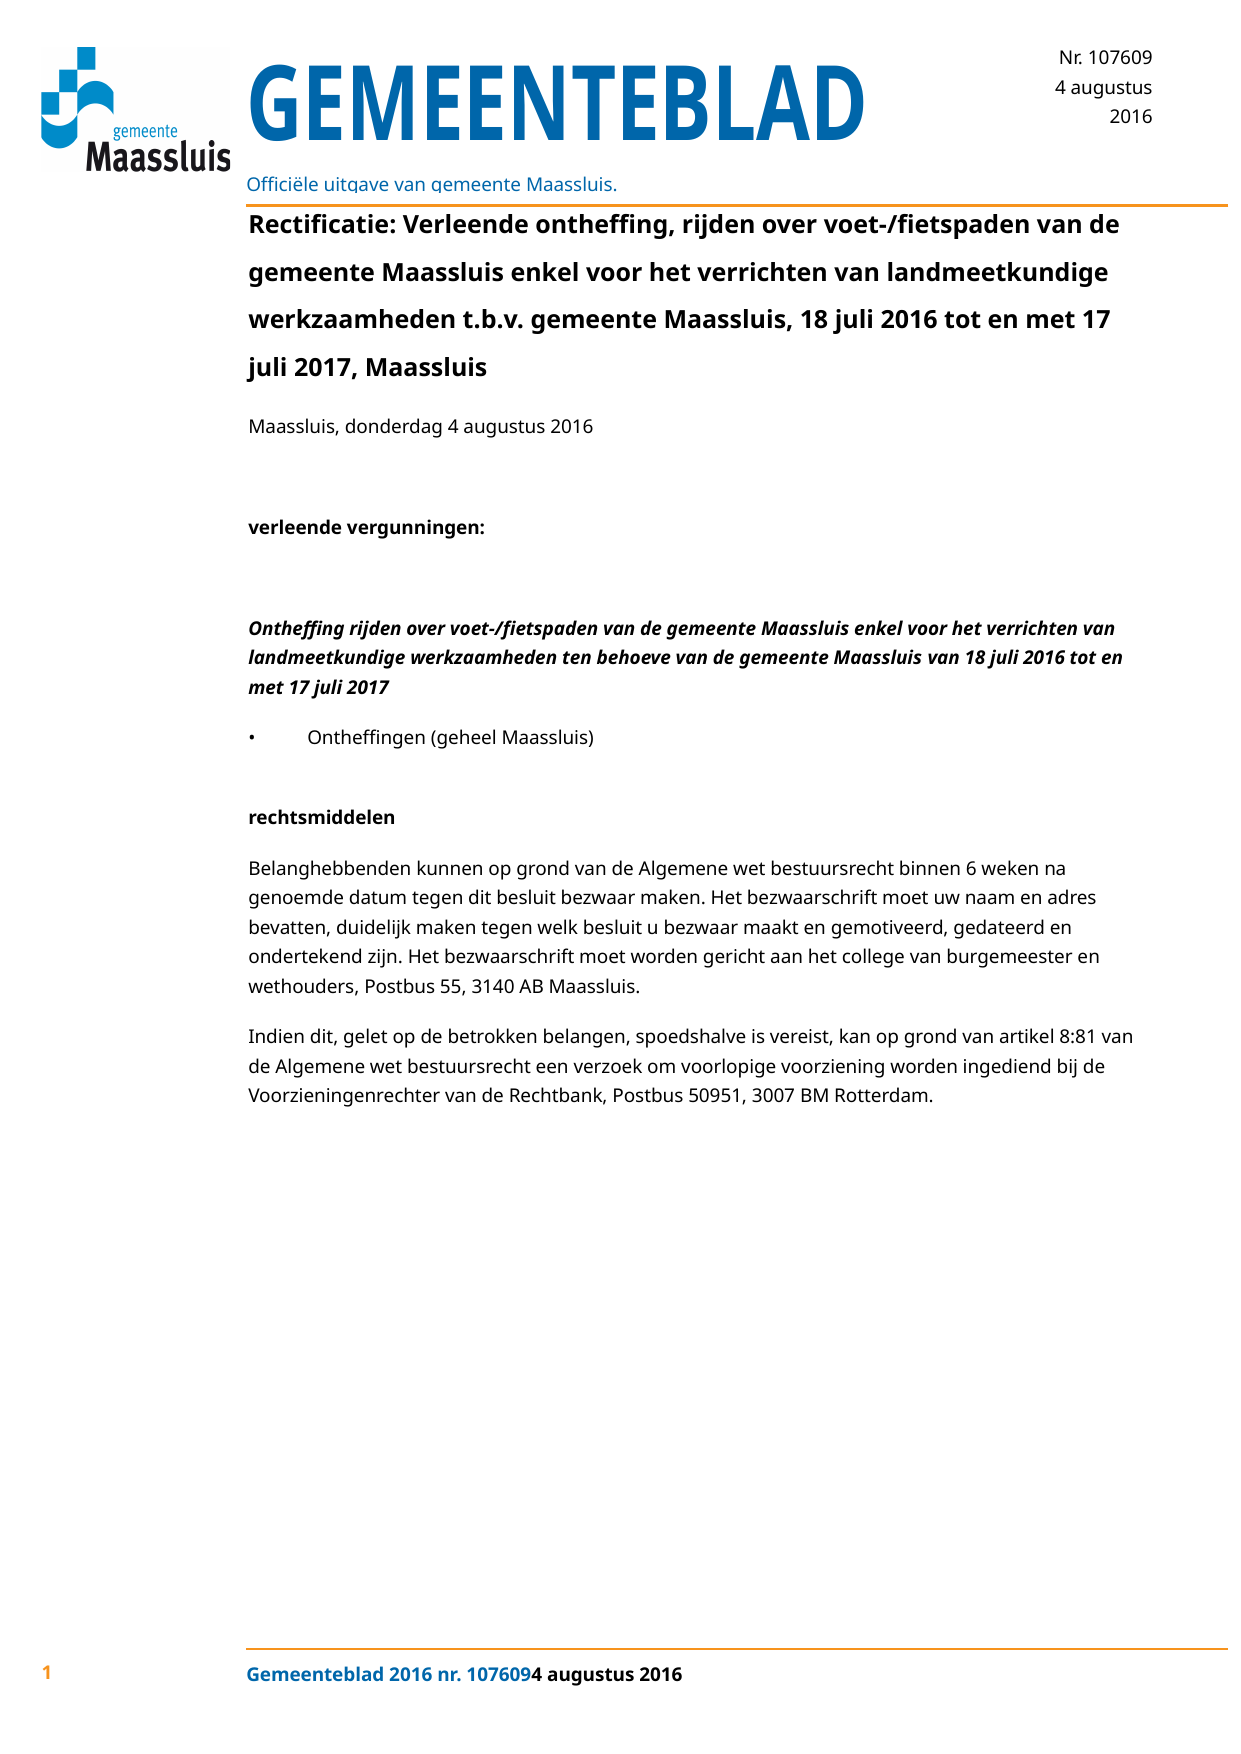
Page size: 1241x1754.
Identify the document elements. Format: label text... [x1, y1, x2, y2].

text verleende vergunningen: [248, 514, 1152, 540]
text Ontheffing rijden over voet-/fietspaden van de gemeente Maassluis enkel voor het verrichten van landmeetkundige werkzaamheden ten behoeve van de gemeente Maassluis van 18 juli 2016 tot en met 17 juli 2017 [248, 615, 1152, 700]
text Maassluis, donderdag 4 augustus 2016 [248, 413, 1152, 439]
picture [41, 47, 77, 92]
picture [41, 47, 231, 172]
text rechtsmiddelen [248, 804, 1152, 830]
list Ontheffingen (geheel Maassluis) [248, 724, 1152, 750]
text Rectificatie: Verleende ontheffing, rijden over voet-/fietspaden van de gemeente Maassluis enkel voor het verrichten van landmeetkundige werkzaamheden t.b.v. gemeente Maassluis, 18 juli 2016 tot en met 17 juli 2017, Maassluis [248, 207, 1152, 384]
text Belanghebbenden kunnen op grond van de Algemene wet bestuursrecht binnen 6 weken na genoemde datum tegen dit besluit bezwaar maken. Het bezwaarschrift moet uw naam en adres bevatten, duidelijk maken tegen welk besluit u bezwaar maakt en gemotiveerd, gedateerd en ondertekend zijn. Het bezwaarschrift moet worden gericht aan het college van burgemeester en wethouders, Postbus 55, 3140 AB Maassluis. [248, 855, 1152, 999]
text Indien dit, gelet op de betrokken belangen, spoedshalve is vereist, kan op grond van artikel 8:81 van de Algemene wet bestuursrecht een verzoek om voorlopige voorziening worden ingediend bij de Voorzieningenrechter van de Rechtbank, Postbus 50951, 3007 BM Rotterdam. [248, 1023, 1152, 1108]
